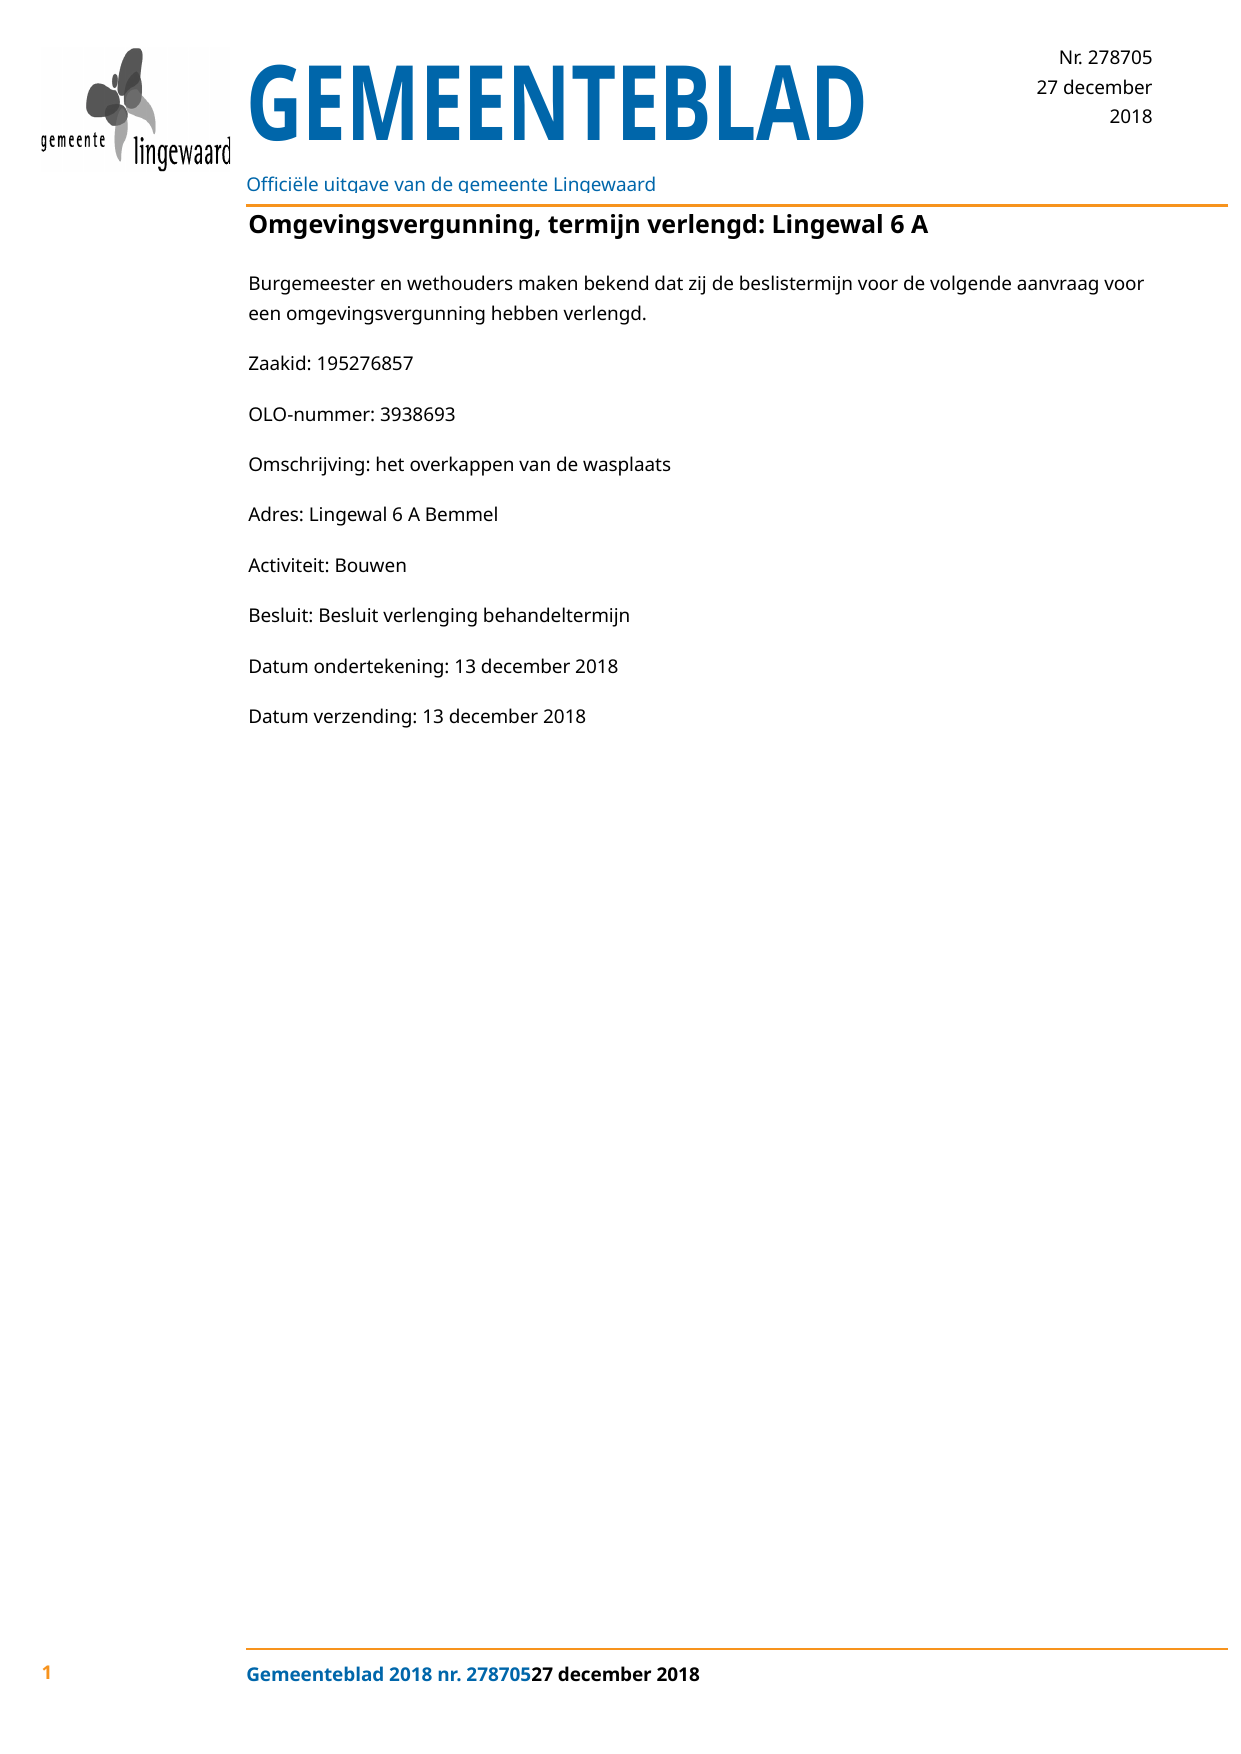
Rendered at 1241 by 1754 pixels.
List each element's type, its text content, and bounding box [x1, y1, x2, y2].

text Omschrijving: het overkappen van de wasplaats [248, 451, 1152, 477]
text Datum verzending: 13 december 2018 [248, 703, 1152, 729]
text Omgevingsvergunning, termijn verlengd: Lingewal 6 A [248, 207, 1152, 241]
text Zaakid: 195276857 [248, 350, 1152, 376]
text Burgemeester en wethouders maken bekend dat zij de beslistermijn voor de volgende aanvraag voor een omgevingsvergunning hebben verlengd. [248, 270, 1152, 326]
text Activiteit: Bouwen [248, 552, 1152, 578]
text Besluit: Besluit verlenging behandeltermijn [248, 602, 1152, 628]
text Adres: Lingewal 6 A Bemmel [248, 502, 1152, 527]
text Datum ondertekening: 13 december 2018 [248, 653, 1152, 678]
text OLO-nummer: 3938693 [248, 401, 1152, 426]
picture [41, 47, 231, 172]
